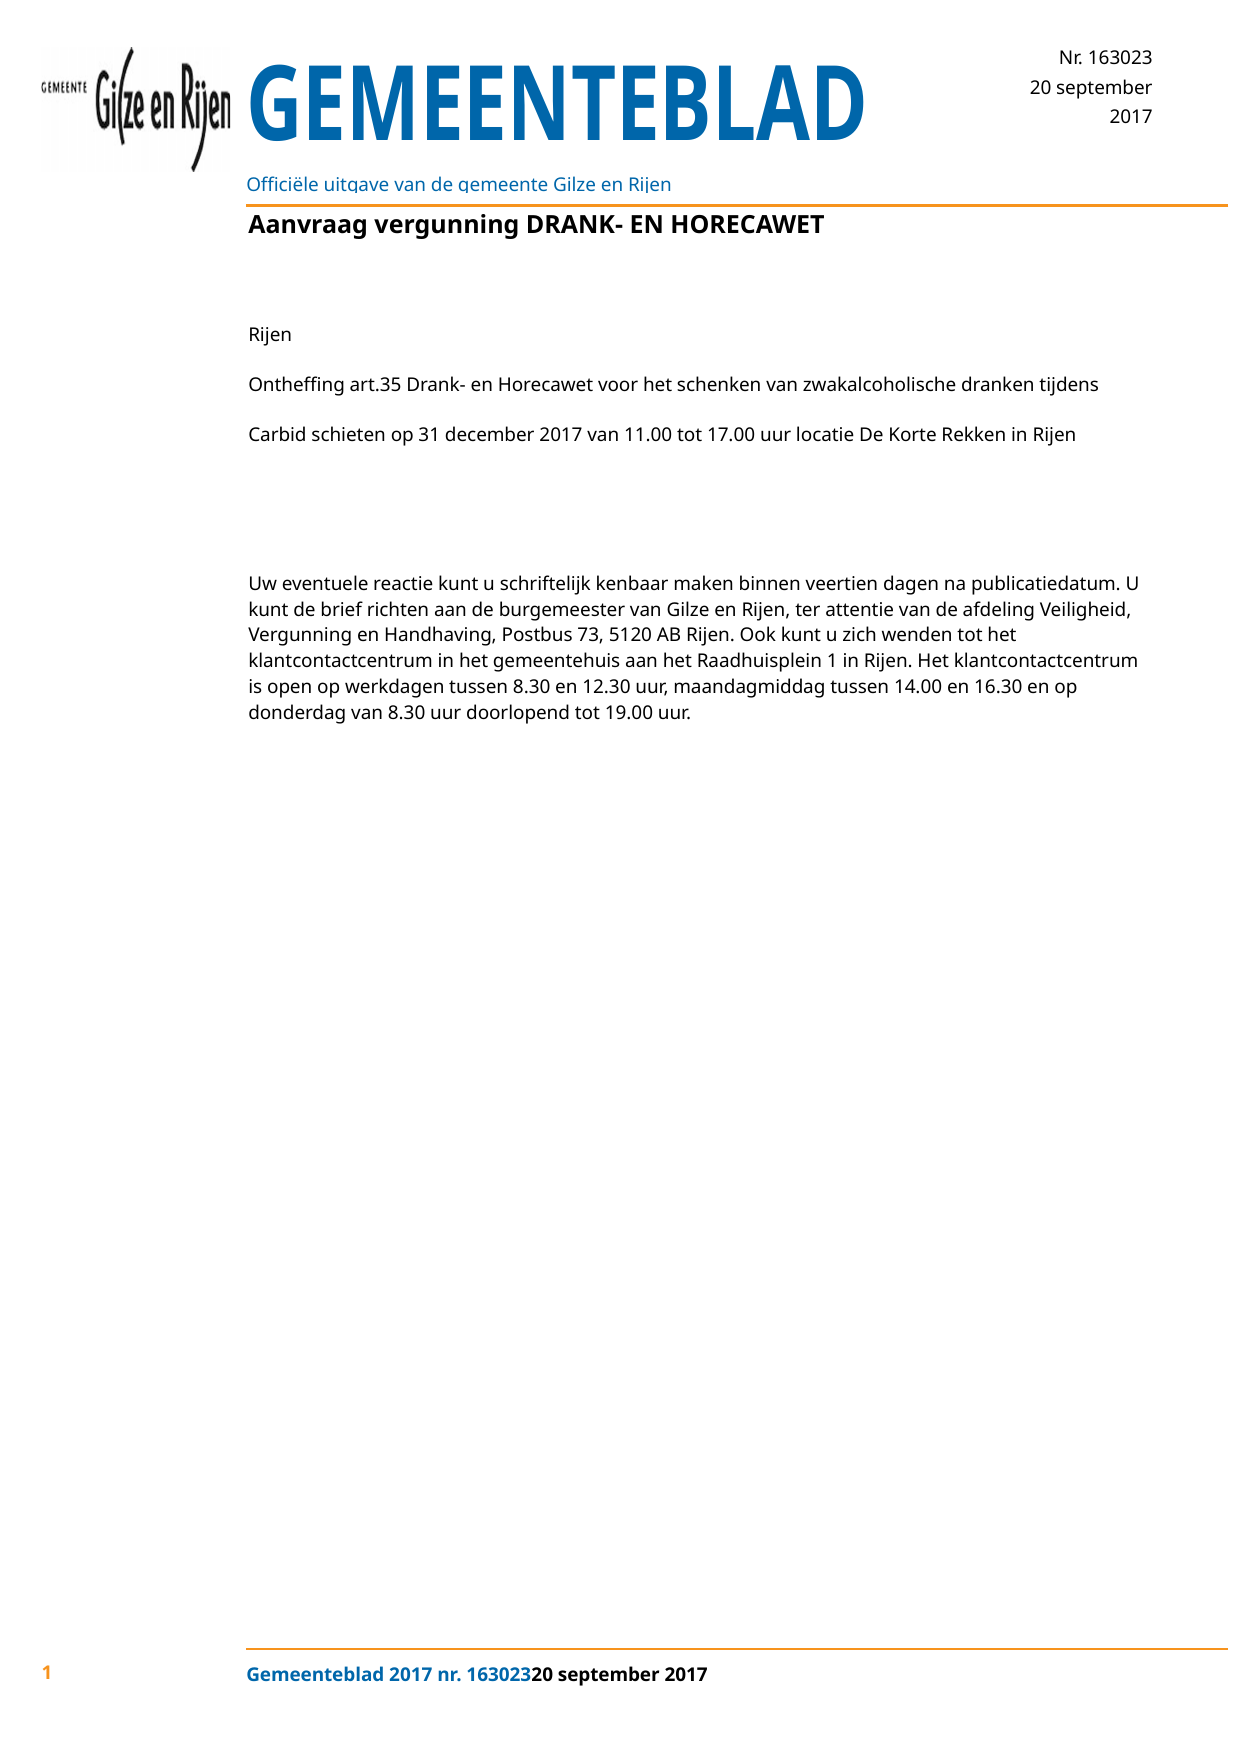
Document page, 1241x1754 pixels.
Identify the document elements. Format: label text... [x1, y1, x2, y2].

text Rijen [248, 321, 1152, 346]
text Ontheffing art.35 Drank- en Horecawet voor het schenken van zwakalcoholische dranken tijdens [248, 371, 1152, 397]
text Uw eventuele reactie kunt u schriftelijk kenbaar maken binnen veertien dagen na publicatiedatum. U kunt de brief richten aan de burgemeester van Gilze en Rijen, ter attentie van de afdeling Veiligheid, Vergunning en Handhaving, Postbus 73, 5120 AB Rijen. Ook kunt u zich wenden tot het klantcontactcentrum in het gemeentehuis aan het Raadhuisplein 1 in Rijen. Het klantcontactcentrum is open op werkdagen tussen 8.30 en 12.30 uur, maandagmiddag tussen 14.00 en 16.30 en op donderdag van 8.30 uur doorlopend tot 19.00 uur. [248, 570, 1152, 724]
text Aanvraag vergunning DRANK- EN HORECAWET [248, 207, 1152, 241]
text Carbid schieten op 31 december 2017 van 11.00 tot 17.00 uur locatie De Korte Rekken in Rijen [248, 422, 1152, 447]
picture [41, 47, 231, 172]
